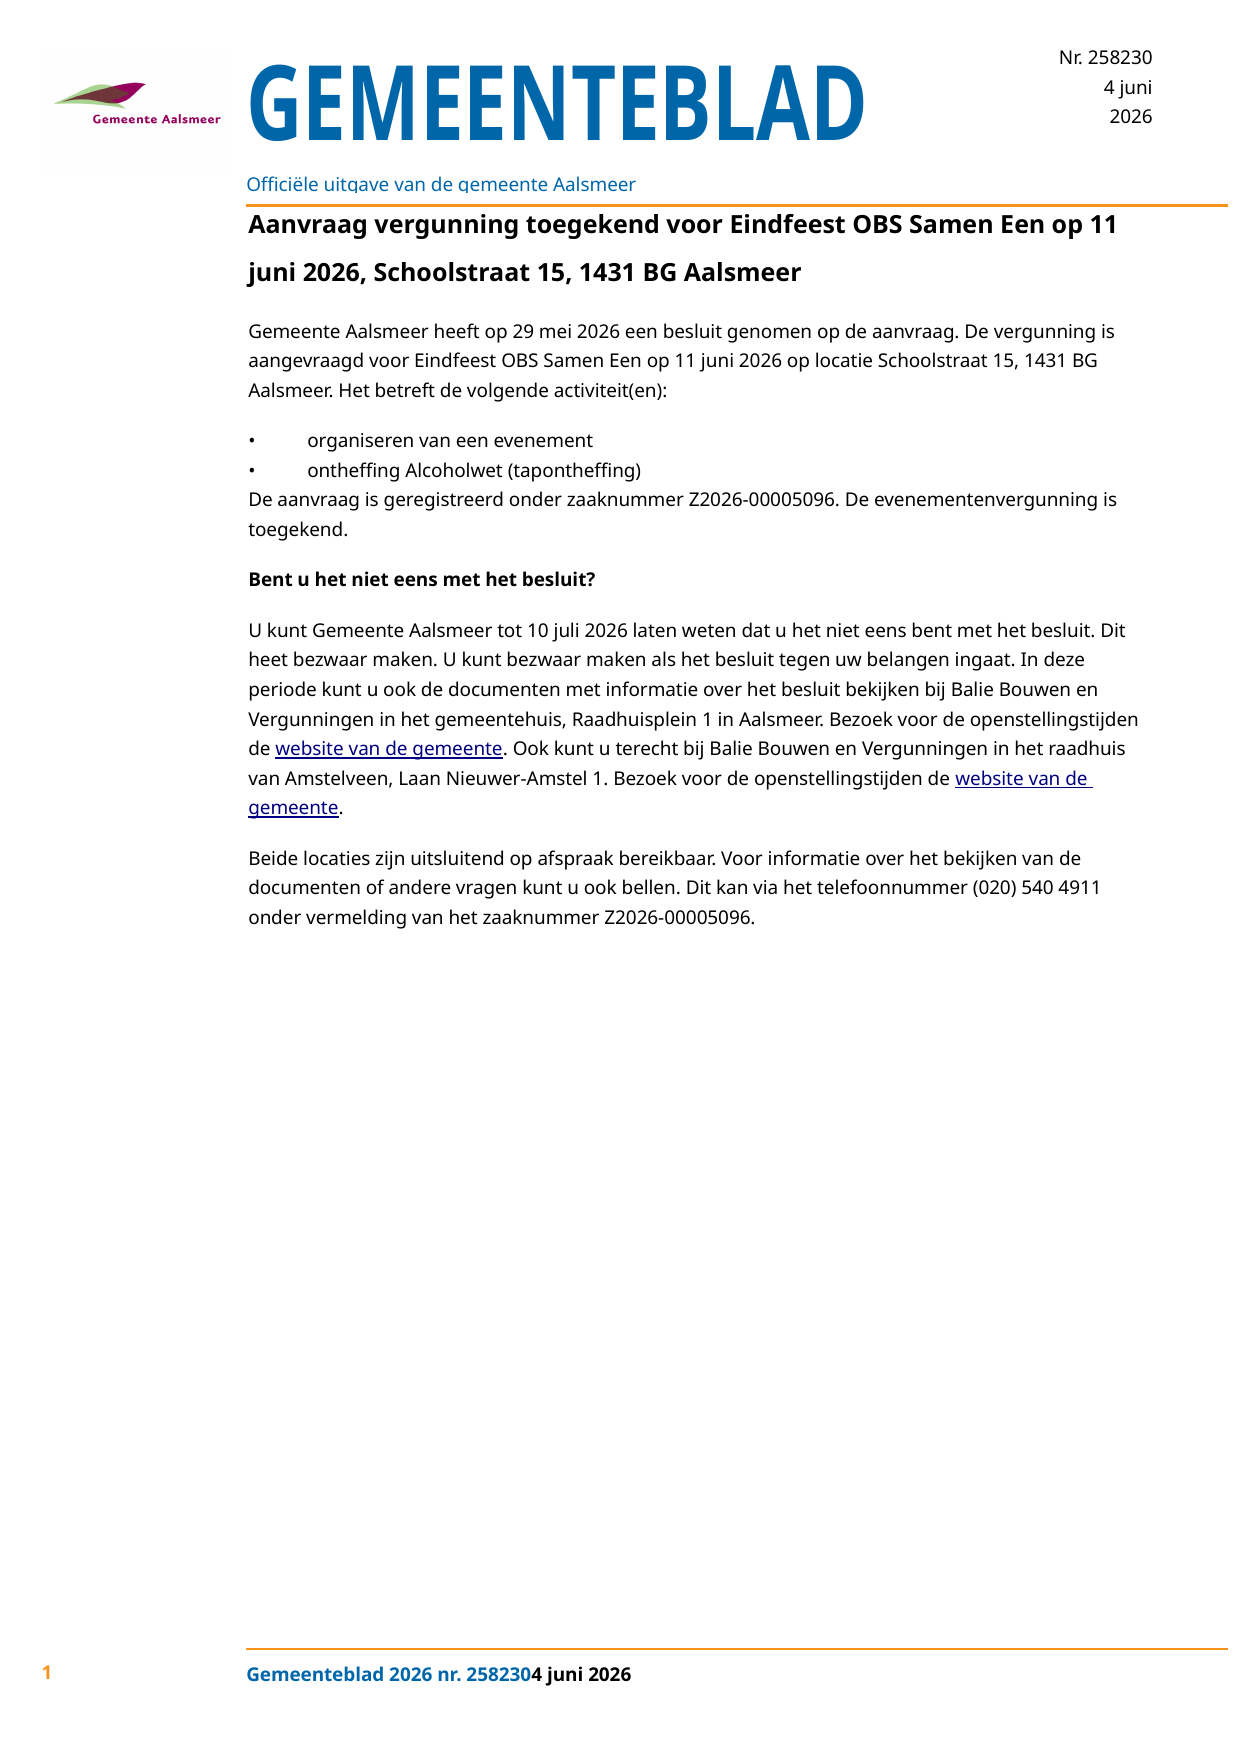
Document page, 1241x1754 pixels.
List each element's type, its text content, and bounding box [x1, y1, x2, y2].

list organiseren van een evenement [248, 427, 1152, 453]
text U kunt Gemeente Aalsmeer tot 10 juli 2026 laten weten dat u het niet eens bent met het besluit. Dit heet bezwaar maken. U kunt bezwaar maken als het besluit tegen uw belangen ingaat. In deze periode kunt u ook de documenten met informatie over het besluit bekijken bij Balie Bouwen en Vergunningen in het gemeentehuis, Raadhuisplein 1 in Aalsmeer. Bezoek voor de openstellingstijden de website van de gemeente. Ook kunt u terecht bij Balie Bouwen en Vergunningen in het raadhuis van Amstelveen, Laan Nieuwer-Amstel 1. Bezoek voor de openstellingstijden de website van de gemeente. [248, 617, 1152, 820]
list ontheffing Alcoholwet (tapontheffing) [248, 457, 1152, 483]
text De aanvraag is geregistreerd onder zaaknummer Z2026-00005096. De evenementenvergunning is toegekend. [248, 487, 1152, 542]
picture [41, 47, 231, 172]
text Aanvraag vergunning toegekend voor Eindfeest OBS Samen Een op 11 juni 2026, Schoolstraat 15, 1431 BG Aalsmeer [248, 207, 1152, 288]
text Beide locaties zijn uitsluitend op afspraak bereikbaar. Voor informatie over het bekijken van de documenten of andere vragen kunt u ook bellen. Dit kan via het telefoonnummer (020) 540 4911 onder vermelding van het zaaknummer Z2026-00005096. [248, 845, 1152, 930]
text Gemeente Aalsmeer heeft op 29 mei 2026 een besluit genomen op de aanvraag. De vergunning is aangevraagd voor Eindfeest OBS Samen Een op 11 juni 2026 op locatie Schoolstraat 15, 1431 BG Aalsmeer. Het betreft de volgende activiteit(en): [248, 318, 1152, 403]
text Bent u het niet eens met het besluit? [248, 567, 1152, 592]
